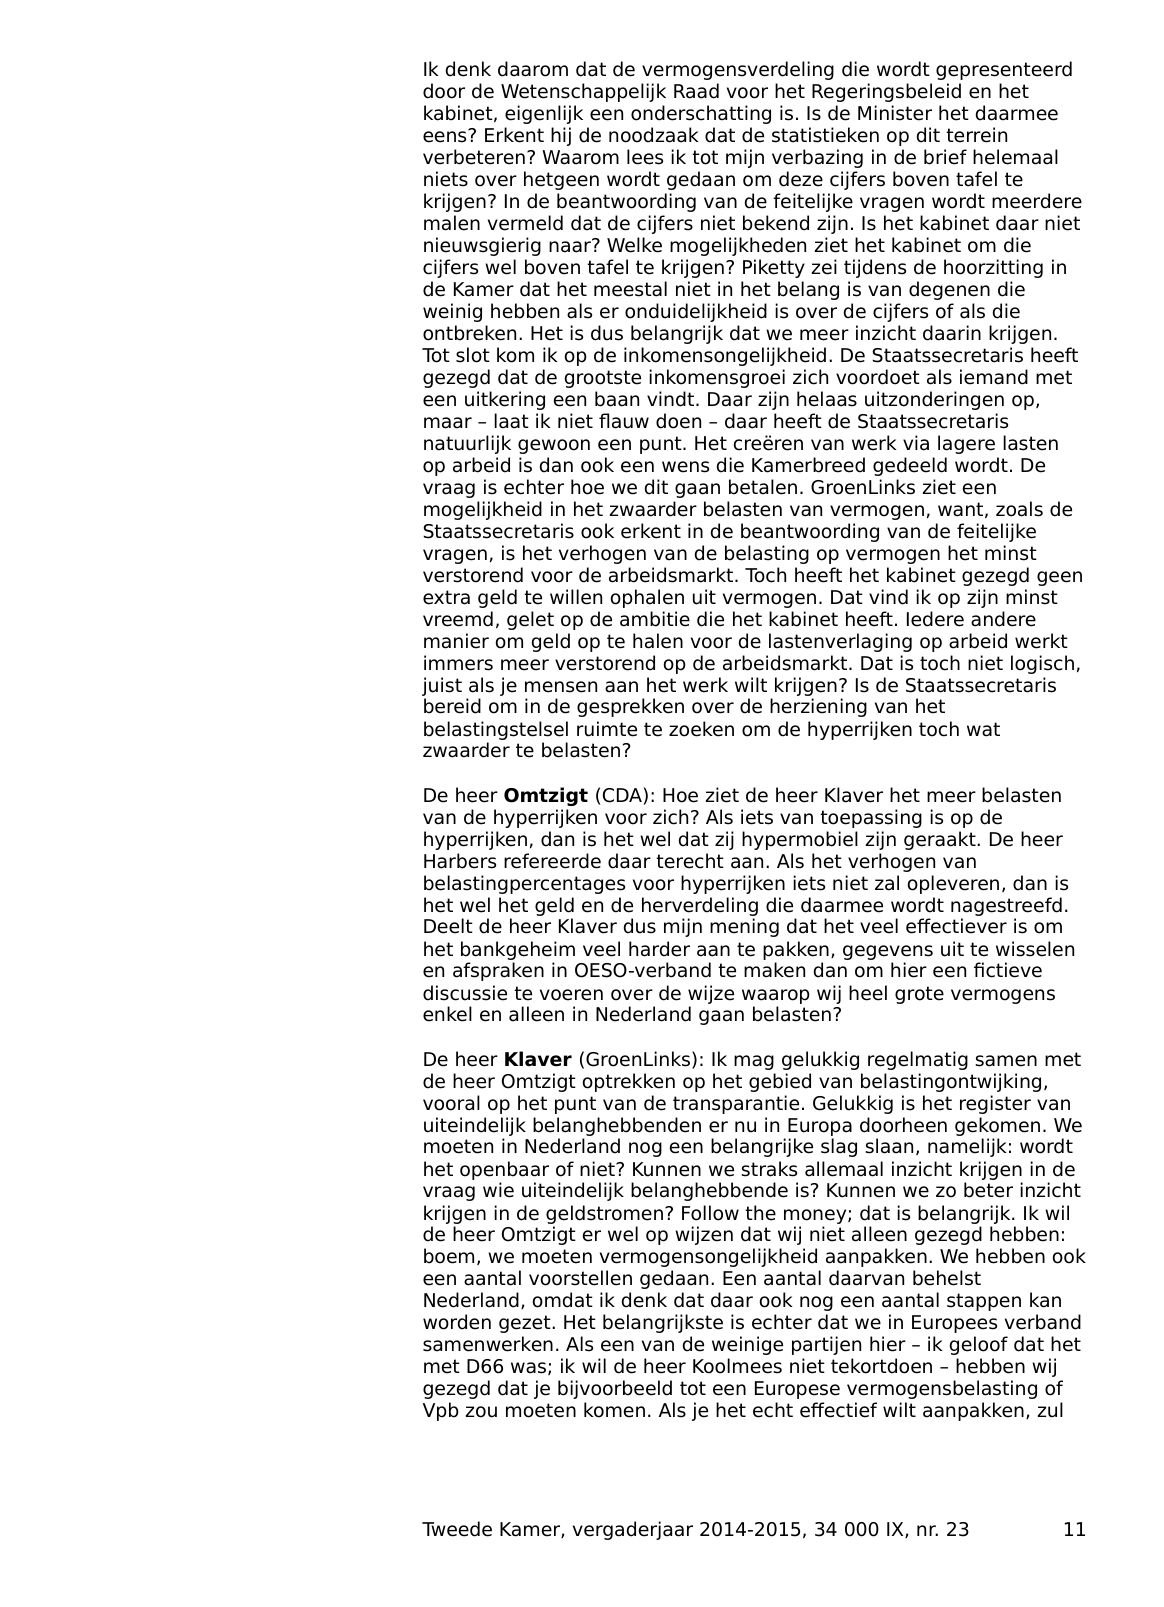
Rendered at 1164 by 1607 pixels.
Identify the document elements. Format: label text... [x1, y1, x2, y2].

text Tot slot kom ik op de inkomensongelijkheid. De Staatssecretaris heeft gezegd dat de grootste inkomensgroei zich voordoet als iemand met een uitkering een baan vindt. Daar zijn helaas uitzonderingen op, maar – laat ik niet flauw doen – daar heeft de Staatssecretaris natuurlijk gewoon een punt. Het creëren van werk via lagere lasten op arbeid is dan ook een wens die Kamerbreed gedeeld wordt. De vraag is echter hoe we dit gaan betalen. GroenLinks ziet een mogelijkheid in het zwaarder belasten van vermogen, want, zoals de Staatssecretaris ook erkent in de beantwoording van de feitelijke vragen, is het verhogen van de belasting op vermogen het minst verstorend voor de arbeidsmarkt. Toch heeft het kabinet gezegd geen extra geld te willen ophalen uit vermogen. Dat vind ik op zijn minst vreemd, gelet op de ambitie die het kabinet heeft. Iedere andere manier om geld op te halen voor de lastenverlaging op arbeid werkt immers meer verstorend op de arbeidsmarkt. Dat is toch niet logisch, juist als je mensen aan het werk wilt krijgen? Is de Staatssecretaris bereid om in de gesprekken over de herziening van het belastingstelsel ruimte te zoeken om de hyperrijken toch wat zwaarder te belasten? [422, 345, 1087, 762]
text Ik denk daarom dat de vermogensverdeling die wordt gepresenteerd door de Wetenschappelijk Raad voor het Regeringsbeleid en het kabinet, eigenlijk een onderschatting is. Is de Minister het daarmee eens? Erkent hij de noodzaak dat de statistieken op dit terrein verbeteren? Waarom lees ik tot mijn verbazing in de brief helemaal niets over hetgeen wordt gedaan om deze cijfers boven tafel te krijgen? In de beantwoording van de feitelijke vragen wordt meerdere malen vermeld dat de cijfers niet bekend zijn. Is het kabinet daar niet nieuwsgierig naar? Welke mogelijkheden ziet het kabinet om die cijfers wel boven tafel te krijgen? Piketty zei tijdens de hoorzitting in de Kamer dat het meestal niet in het belang is van degenen die weinig hebben als er onduidelijkheid is over de cijfers of als die ontbreken. Het is dus belangrijk dat we meer inzicht daarin krijgen. [422, 59, 1087, 345]
text De heer Omtzigt (CDA): Hoe ziet de heer Klaver het meer belasten van de hyperrijken voor zich? Als iets van toepassing is op de hyperrijken, dan is het wel dat zij hypermobiel zijn geraakt. De heer Harbers refereerde daar terecht aan. Als het verhogen van belastingpercentages voor hyperrijken iets niet zal opleveren, dan is het wel het geld en de herverdeling die daarmee wordt nagestreefd. Deelt de heer Klaver dus mijn mening dat het veel effectiever is om het bankgeheim veel harder aan te pakken, gegevens uit te wisselen en afspraken in OESO-verband te maken dan om hier een fictieve discussie te voeren over de wijze waarop wij heel grote vermogens enkel en alleen in Nederland gaan belasten? [422, 784, 1087, 1026]
text De heer Klaver (GroenLinks): Ik mag gelukkig regelmatig samen met de heer Omtzigt optrekken op het gebied van belastingontwijking, vooral op het punt van de transparantie. Gelukkig is het register van uiteindelijk belanghebbenden er nu in Europa doorheen gekomen. We moeten in Nederland nog een belangrijke slag slaan, namelijk: wordt het openbaar of niet? Kunnen we straks allemaal inzicht krijgen in de vraag wie uiteindelijk belanghebbende is? Kunnen we zo beter inzicht krijgen in de geldstromen? Follow the money; dat is belangrijk. Ik wil de heer Omtzigt er wel op wijzen dat wij niet alleen gezegd hebben: boem, we moeten vermogensongelijkheid aanpakken. We hebben ook een aantal voorstellen gedaan. Een aantal daarvan behelst Nederland, omdat ik denk dat daar ook nog een aantal stappen kan worden gezet. Het belangrijkste is echter dat we in Europees verband samenwerken. Als een van de weinige partijen hier – ik geloof dat het met D66 was; ik wil de heer Koolmees niet tekortdoen – hebben wij gezegd dat je bijvoorbeeld tot een Europese vermogensbelasting of Vpb zou moeten komen. Als je het echt effectief wilt aanpakken, zul [422, 1048, 1087, 1422]
